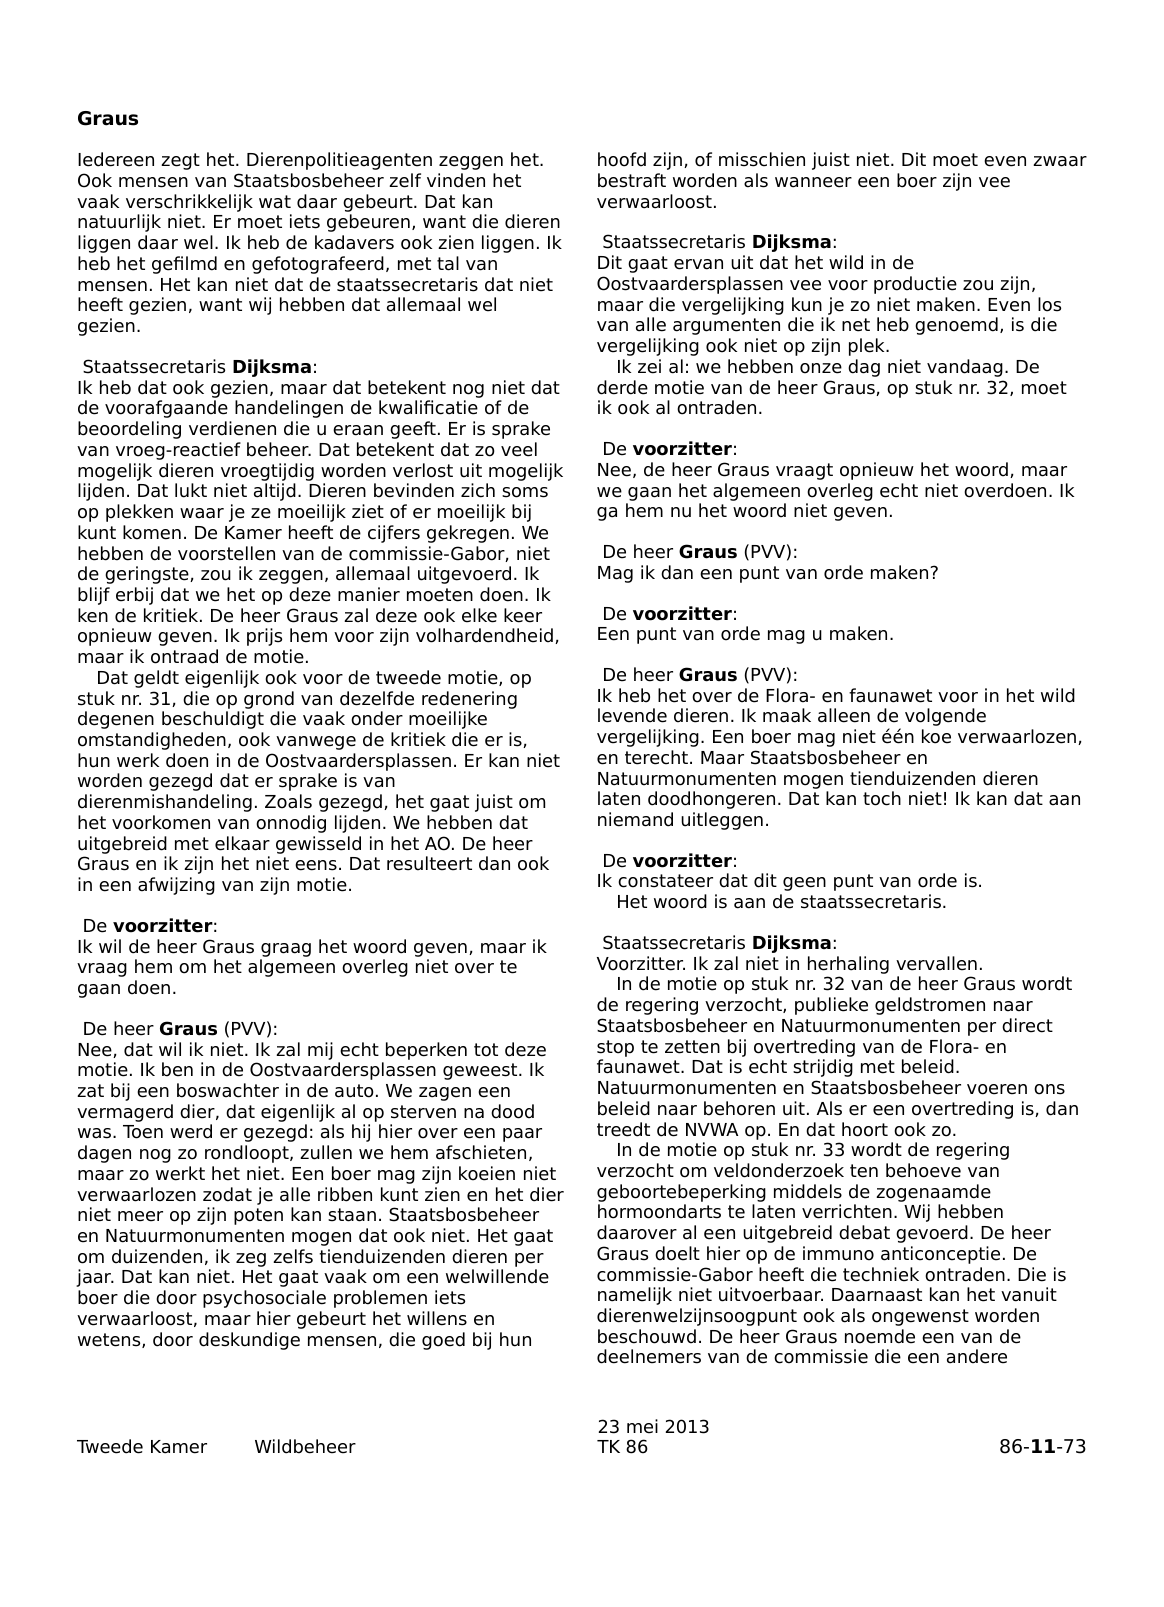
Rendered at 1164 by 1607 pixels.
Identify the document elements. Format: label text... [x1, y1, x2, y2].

text De heer Graus (PVV): [77, 1019, 567, 1039]
text Nee, dat wil ik niet. Ik zal mij echt beperken tot deze motie. Ik ben in de Oostvaardersplassen geweest. Ik zat bij een boswachter in de auto. We zagen een vermagerd dier, dat eigenlijk al op sterven na dood was. Toen werd er gezegd: als hij hier over een paar dagen nog zo rondloopt, zullen we hem afschieten, maar zo werkt het niet. Een boer mag zijn koeien niet verwaarlozen zodat je alle ribben kunt zien en het dier niet meer op zijn poten kan staan. Staatsbosbeheer en Natuurmonumenten mogen dat ook niet. Het gaat om duizenden, ik zeg zelfs tienduizenden dieren per jaar. Dat kan niet. Het gaat vaak om een welwillende boer die door psychosociale problemen iets verwaarloost, maar hier gebeurt het willens en wetens, door deskundige mensen, die goed bij hun [77, 1039, 567, 1350]
text De heer Graus (PVV): [596, 542, 1087, 563]
text Een punt van orde mag u maken. [596, 624, 1087, 645]
text Staatssecretaris Dijksma: [596, 232, 1087, 253]
text De heer Graus (PVV): [596, 665, 1087, 686]
text Staatssecretaris Dijksma: [77, 357, 567, 377]
text Het woord is aan de staatssecretaris. [596, 892, 1087, 913]
text De voorzitter: [596, 439, 1087, 460]
text Ik heb dat ook gezien, maar dat betekent nog niet dat de voorafgaande handelingen de kwalificatie of de beoordeling verdienen die u eraan geeft. Er is sprake van vroeg-reactief beheer. Dat betekent dat zo veel mogelijk dieren vroegtijdig worden verlost uit mogelijk lijden. Dat lukt niet altijd. Dieren bevinden zich soms op plekken waar je ze moeilijk ziet of er moeilijk bij kunt komen. De Kamer heeft de cijfers gekregen. We hebben de voorstellen van de commissie-Gabor, niet de geringste, zou ik zeggen, allemaal uitgevoerd. Ik blijf erbij dat we het op deze manier moeten doen. Ik ken de kritiek. De heer Graus zal deze ook elke keer opnieuw geven. Ik prijs hem voor zijn volhardendheid, maar ik ontraad de motie. [77, 377, 567, 668]
text Ik zei al: we hebben onze dag niet vandaag. De derde motie van de heer Graus, op stuk nr. 32, moet ik ook al ontraden. [596, 357, 1087, 419]
text Nee, de heer Graus vraagt opnieuw het woord, maar we gaan het algemeen overleg echt niet overdoen. Ik ga hem nu het woord niet geven. [596, 460, 1087, 522]
text De voorzitter: [596, 603, 1087, 624]
text Ik constateer dat dit geen punt van orde is. [596, 871, 1087, 892]
text Dat geldt eigenlijk ook voor de tweede motie, op stuk nr. 31, die op grond van dezelfde redenering degenen beschuldigt die vaak onder moeilijke omstandigheden, ook vanwege de kritiek die er is, hun werk doen in de Oostvaardersplassen. Er kan niet worden gezegd dat er sprake is van dierenmishandeling. Zoals gezegd, het gaat juist om het voorkomen van onnodig lijden. We hebben dat uitgebreid met elkaar gewisseld in het AO. De heer Graus en ik zijn het niet eens. Dat resulteert dan ook in een afwijzing van zijn motie. [77, 668, 567, 896]
text In de motie op stuk nr. 32 van de heer Graus wordt de regering verzocht, publieke geldstromen naar Staatsbosbeheer en Natuurmonumenten per direct stop te zetten bij overtreding van de Flora- en faunawet. Dat is echt strijdig met beleid. Natuurmonumenten en Staatsbosbeheer voeren ons beleid naar behoren uit. Als er een overtreding is, dan treedt de NVWA op. En dat hoort ook zo. [596, 974, 1087, 1140]
text Ik wil de heer Graus graag het woord geven, maar ik vraag hem om het algemeen overleg niet over te gaan doen. [77, 936, 567, 999]
text In de motie op stuk nr. 33 wordt de regering verzocht om veldonderzoek ten behoeve van geboortebeperking middels de zogenaamde hormoondarts te laten verrichten. Wij hebben daarover al een uitgebreid debat gevoerd. De heer Graus doelt hier op de immuno anticonceptie. De commissie-Gabor heeft die techniek ontraden. Die is namelijk niet uitvoerbaar. Daarnaast kan het vanuit dierenwelzijnsoogpunt ook als ongewenst worden beschouwd. De heer Graus noemde een van de deelnemers van de commissie die een andere [596, 1140, 1087, 1368]
text Ik heb het over de Flora- en faunawet voor in het wild levende dieren. Ik maak alleen de volgende vergelijking. Een boer mag niet één koe verwaarlozen, en terecht. Maar Staatsbosbeheer en Natuurmonumenten mogen tienduizenden dieren laten doodhongeren. Dat kan toch niet! Ik kan dat aan niemand uitleggen. [596, 686, 1087, 831]
text Staatssecretaris Dijksma: [596, 933, 1087, 953]
text De voorzitter: [596, 851, 1087, 871]
text Voorzitter. Ik zal niet in herhaling vervallen. [596, 953, 1087, 974]
text De voorzitter: [77, 916, 567, 936]
text Dit gaat ervan uit dat het wild in de Oostvaardersplassen vee voor productie zou zijn, maar die vergelijking kun je zo niet maken. Even los van alle argumenten die ik net heb genoemd, is die vergelijking ook niet op zijn plek. [596, 253, 1087, 357]
text Iedereen zegt het. Dierenpolitieagenten zeggen het. Ook mensen van Staatsbosbeheer zelf vinden het vaak verschrikkelijk wat daar gebeurt. Dat kan natuurlijk niet. Er moet iets gebeuren, want die dieren liggen daar wel. Ik heb de kadavers ook zien liggen. Ik heb het gefilmd en gefotografeerd, met tal van mensen. Het kan niet dat de staatssecretaris dat niet heeft gezien, want wij hebben dat allemaal wel gezien. [77, 150, 567, 337]
text hoofd zijn, of misschien juist niet. Dit moet even zwaar bestraft worden als wanneer een boer zijn vee verwaarloost. [596, 150, 1087, 212]
text Mag ik dan een punt van orde maken? [596, 563, 1087, 583]
